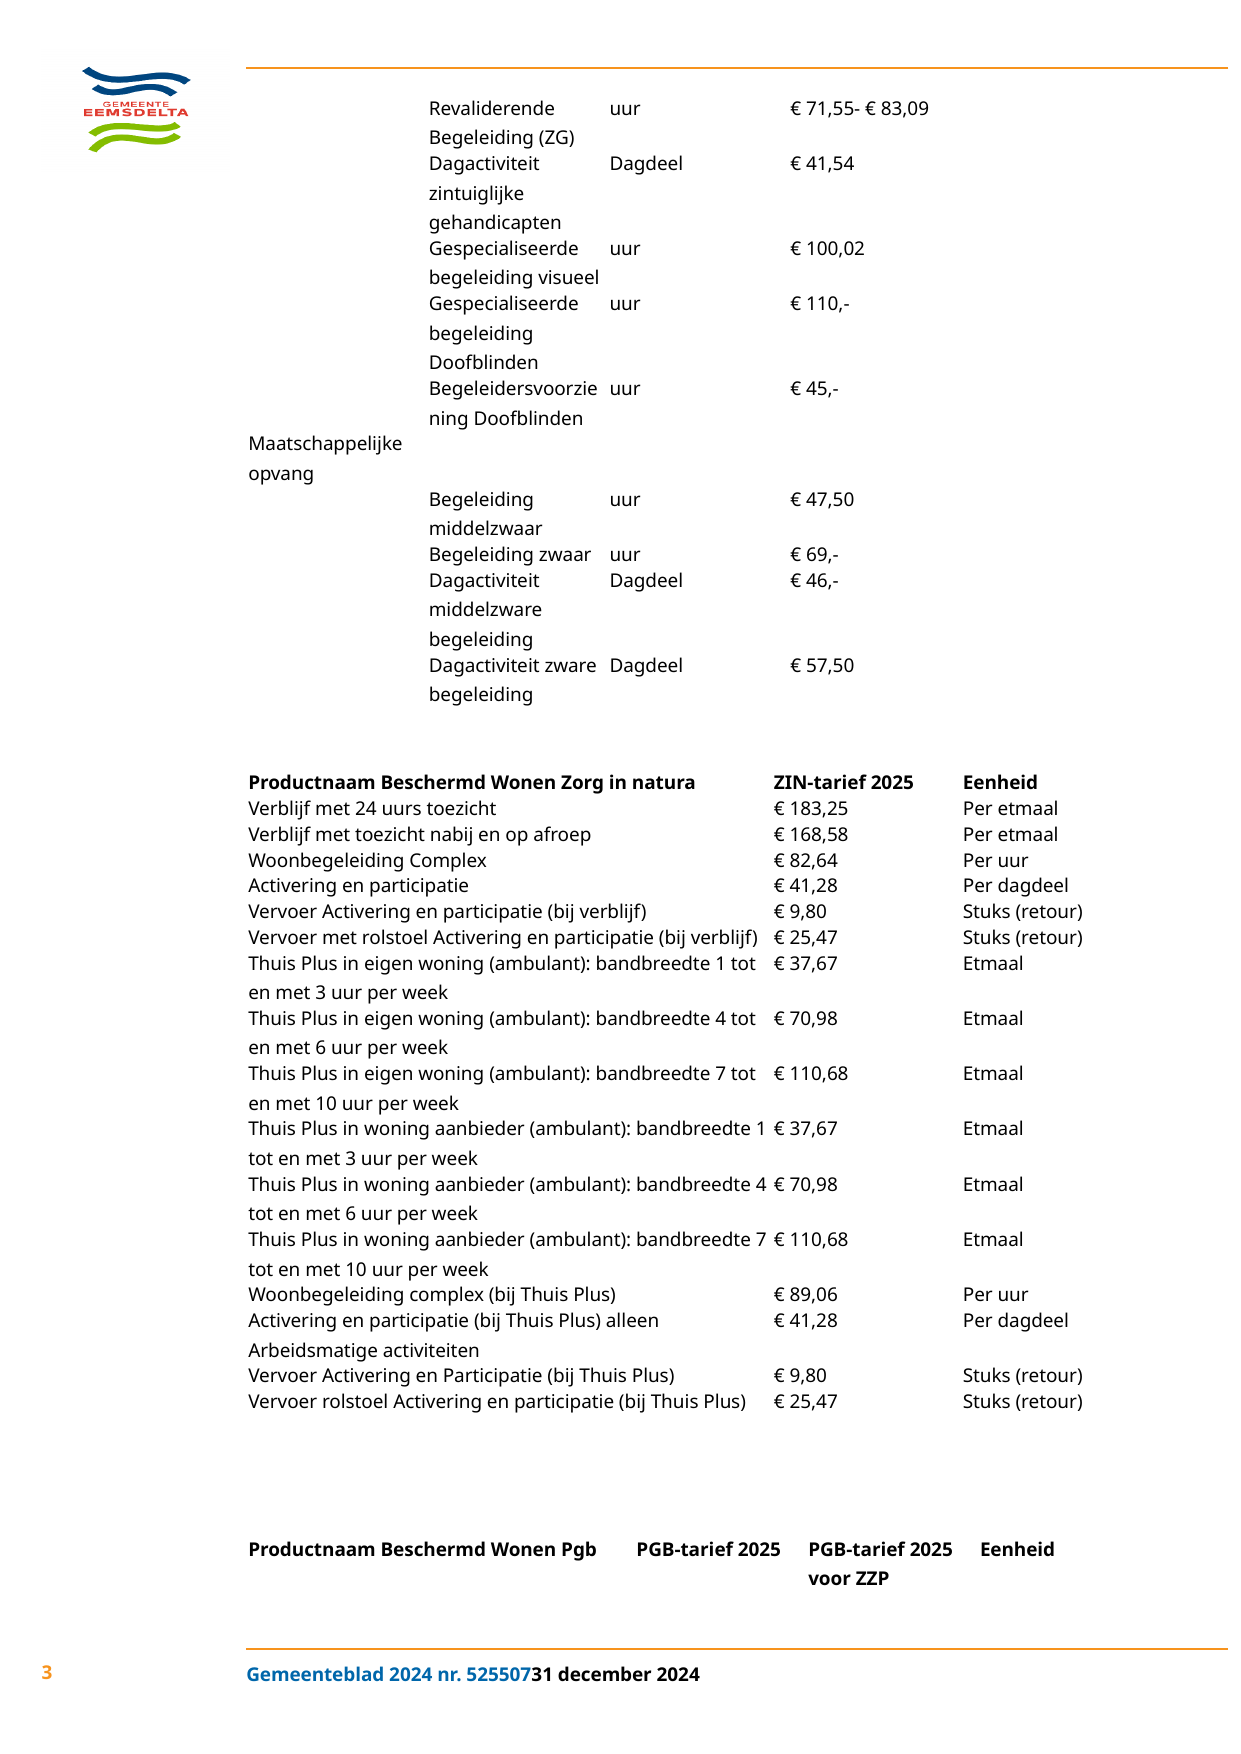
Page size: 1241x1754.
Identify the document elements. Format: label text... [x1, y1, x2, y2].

table_cell € 41,54 [790, 150, 971, 235]
table_cell Dagdeel [609, 567, 790, 652]
table_cell [248, 652, 429, 707]
table_cell [971, 95, 1152, 150]
table_cell Per uur [963, 1282, 1152, 1307]
table_cell [971, 431, 1152, 486]
table_cell Stuks (retour) [963, 1363, 1152, 1388]
table_cell Dagdeel [609, 150, 790, 235]
table_cell Etmaal [963, 950, 1152, 1005]
table_cell Stuks (retour) [963, 924, 1152, 950]
table_cell € 110,68 [774, 1226, 963, 1282]
table_cell € 89,06 [774, 1282, 963, 1307]
table_cell [971, 375, 1152, 431]
table_header PGB-tarief 2025 voor ZZP [808, 1536, 980, 1591]
table_cell € 25,47 [774, 1388, 963, 1414]
table_cell [971, 652, 1152, 707]
table_cell uur [609, 486, 790, 541]
table_cell [971, 150, 1152, 235]
table_cell Per etmaal [963, 821, 1152, 847]
table_cell € 9,80 [774, 1363, 963, 1388]
table_cell Dagdeel [609, 652, 790, 707]
table_cell € 45,- [790, 375, 971, 431]
table_cell € 37,67 [774, 950, 963, 1005]
table_cell [971, 541, 1152, 567]
table_cell uur [609, 375, 790, 431]
table_cell Dagactiviteit zware begeleiding [429, 652, 609, 707]
table_cell [248, 486, 429, 541]
table_header Productnaam Beschermd Wonen Zorg in natura [248, 770, 774, 795]
table_cell [248, 95, 429, 150]
table_cell Verblijf met toezicht nabij en op afroep [248, 821, 774, 847]
table_cell Activering en participatie [248, 873, 774, 898]
table_cell Gespecialiseerde begeleiding visueel [429, 235, 609, 290]
table_cell € 110,68 [774, 1060, 963, 1116]
table_cell € 41,28 [774, 873, 963, 898]
table_cell Vervoer met rolstoel Activering en participatie (bij verblijf) [248, 924, 774, 950]
table_cell Begeleiding middelzwaar [429, 486, 609, 541]
table_cell Etmaal [963, 1060, 1152, 1116]
table_cell € 57,50 [790, 652, 971, 707]
table_header Eenheid [980, 1536, 1152, 1591]
table_cell Thuis Plus in woning aanbieder (ambulant): bandbreedte 7 tot en met 10 uur per week [248, 1226, 774, 1282]
table_cell Dagactiviteit zintuiglijke gehandicapten [429, 150, 609, 235]
table_cell € 37,67 [774, 1116, 963, 1171]
table_cell € 9,80 [774, 898, 963, 924]
table_cell Per etmaal [963, 795, 1152, 821]
table_cell uur [609, 290, 790, 375]
table_cell uur [609, 541, 790, 567]
table_cell uur [609, 235, 790, 290]
table_cell Begeleiding zwaar [429, 541, 609, 567]
table_cell [248, 150, 429, 235]
table_cell Stuks (retour) [963, 898, 1152, 924]
table_cell Woonbegeleiding complex (bij Thuis Plus) [248, 1282, 774, 1307]
table_header Eenheid [963, 770, 1152, 795]
table_cell Verblijf met 24 uurs toezicht [248, 795, 774, 821]
table_cell [248, 375, 429, 431]
table_cell [790, 431, 971, 486]
table_cell uur [609, 95, 790, 150]
table_cell € 69,- [790, 541, 971, 567]
table_cell [971, 235, 1152, 290]
table_cell Revaliderende Begeleiding (ZG) [429, 95, 609, 150]
table_cell Woonbegeleiding Complex [248, 847, 774, 872]
table_cell [248, 541, 429, 567]
table_cell [248, 290, 429, 375]
table_cell Per uur [963, 847, 1152, 872]
table_cell € 70,98 [774, 1005, 963, 1060]
table_cell [429, 431, 609, 486]
table_cell € 82,64 [774, 847, 963, 872]
table_cell € 183,25 [774, 795, 963, 821]
table_cell Maatschappelijke opvang [248, 431, 429, 486]
table_cell € 47,50 [790, 486, 971, 541]
table_cell Etmaal [963, 1171, 1152, 1226]
table_cell [971, 567, 1152, 652]
table_cell € 168,58 [774, 821, 963, 847]
table_cell Activering en participatie (bij Thuis Plus) alleen Arbeidsmatige activiteiten [248, 1307, 774, 1363]
table_cell Thuis Plus in eigen woning (ambulant): bandbreedte 4 tot en met 6 uur per week [248, 1005, 774, 1060]
table_cell € 41,28 [774, 1307, 963, 1363]
table_header PGB-tarief 2025 [636, 1536, 808, 1591]
table_cell [971, 486, 1152, 541]
table_cell Vervoer Activering en participatie (bij verblijf) [248, 898, 774, 924]
table_cell [971, 290, 1152, 375]
table_cell Dagactiviteit middelzware begeleiding [429, 567, 609, 652]
table_cell Etmaal [963, 1226, 1152, 1282]
table_cell [248, 567, 429, 652]
table_cell € 110,- [790, 290, 971, 375]
table_header ZIN-tarief 2025 [774, 770, 963, 795]
table_cell € 100,02 [790, 235, 971, 290]
table_cell € 46,- [790, 567, 971, 652]
table_cell Etmaal [963, 1116, 1152, 1171]
table_cell Thuis Plus in eigen woning (ambulant): bandbreedte 1 tot en met 3 uur per week [248, 950, 774, 1005]
table_cell [609, 431, 790, 486]
table_cell € 71,55- € 83,09 [790, 95, 971, 150]
table_cell Per dagdeel [963, 873, 1152, 898]
table_cell [248, 235, 429, 290]
table_cell Vervoer Activering en Participatie (bij Thuis Plus) [248, 1363, 774, 1388]
table_cell € 70,98 [774, 1171, 963, 1226]
table_cell Thuis Plus in woning aanbieder (ambulant): bandbreedte 4 tot en met 6 uur per week [248, 1171, 774, 1226]
table_cell Per dagdeel [963, 1307, 1152, 1363]
table_cell Etmaal [963, 1005, 1152, 1060]
table_cell € 25,47 [774, 924, 963, 950]
table_cell Thuis Plus in eigen woning (ambulant): bandbreedte 7 tot en met 10 uur per week [248, 1060, 774, 1116]
table_cell Gespecialiseerde begeleiding Doofblinden [429, 290, 609, 375]
table_cell Stuks (retour) [963, 1388, 1152, 1414]
table_cell Thuis Plus in woning aanbieder (ambulant): bandbreedte 1 tot en met 3 uur per week [248, 1116, 774, 1171]
table_header Productnaam Beschermd Wonen Pgb [248, 1536, 636, 1591]
picture [41, 47, 231, 172]
table_cell Vervoer rolstoel Activering en participatie (bij Thuis Plus) [248, 1388, 774, 1414]
table_cell Begeleidersvoorziening Doofblinden [429, 375, 609, 431]
